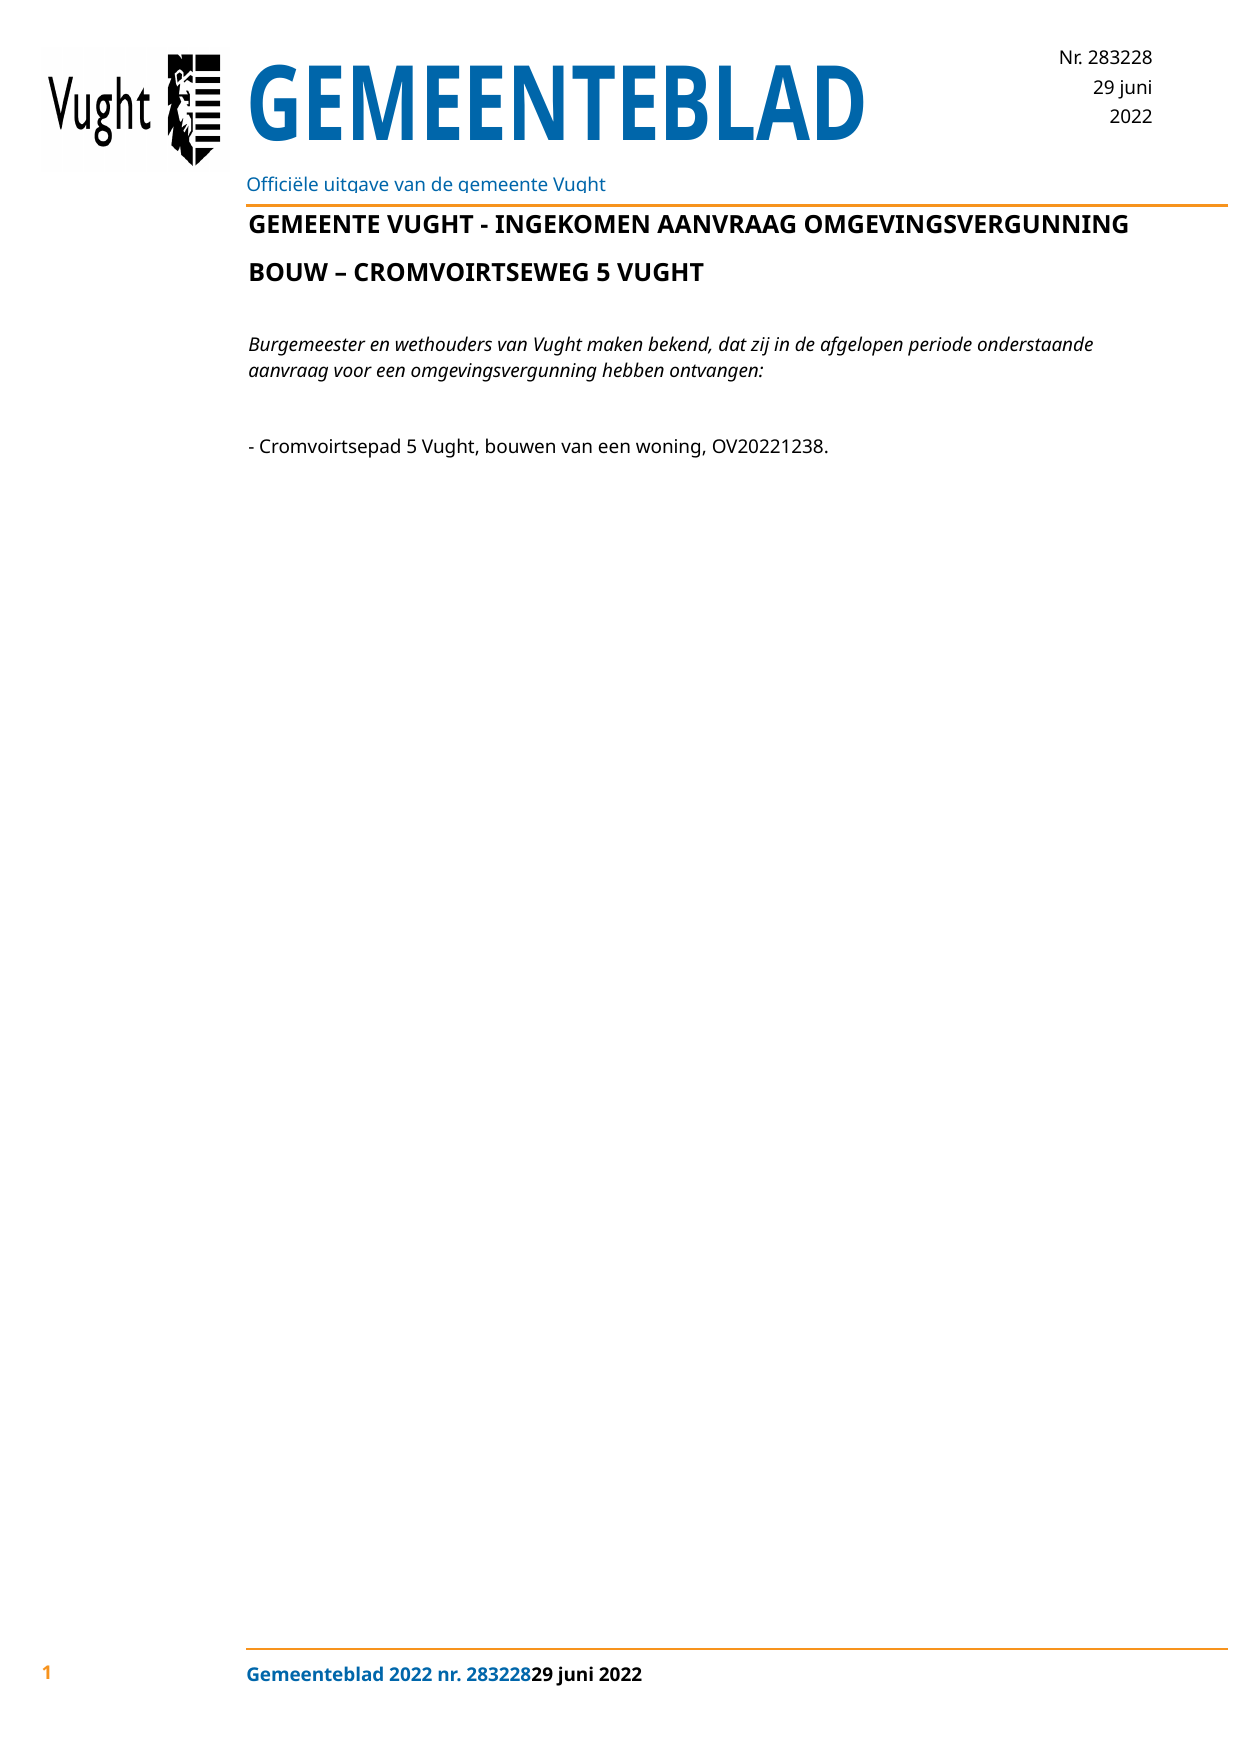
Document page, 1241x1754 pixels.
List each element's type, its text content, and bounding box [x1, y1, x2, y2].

text - Cromvoirtsepad 5 Vught, bouwen van een woning, OV20221238. [248, 433, 1152, 459]
text Burgemeester en wethouders van Vught maken bekend, dat zij in de afgelopen periode onderstaande aanvraag voor een omgevingsvergunning hebben ontvangen: [248, 331, 1152, 383]
text GEMEENTE VUGHT - INGEKOMEN AANVRAAG OMGEVINGSVERGUNNING BOUW – CROMVOIRTSEWEG 5 VUGHT [248, 207, 1152, 288]
picture [41, 47, 231, 172]
